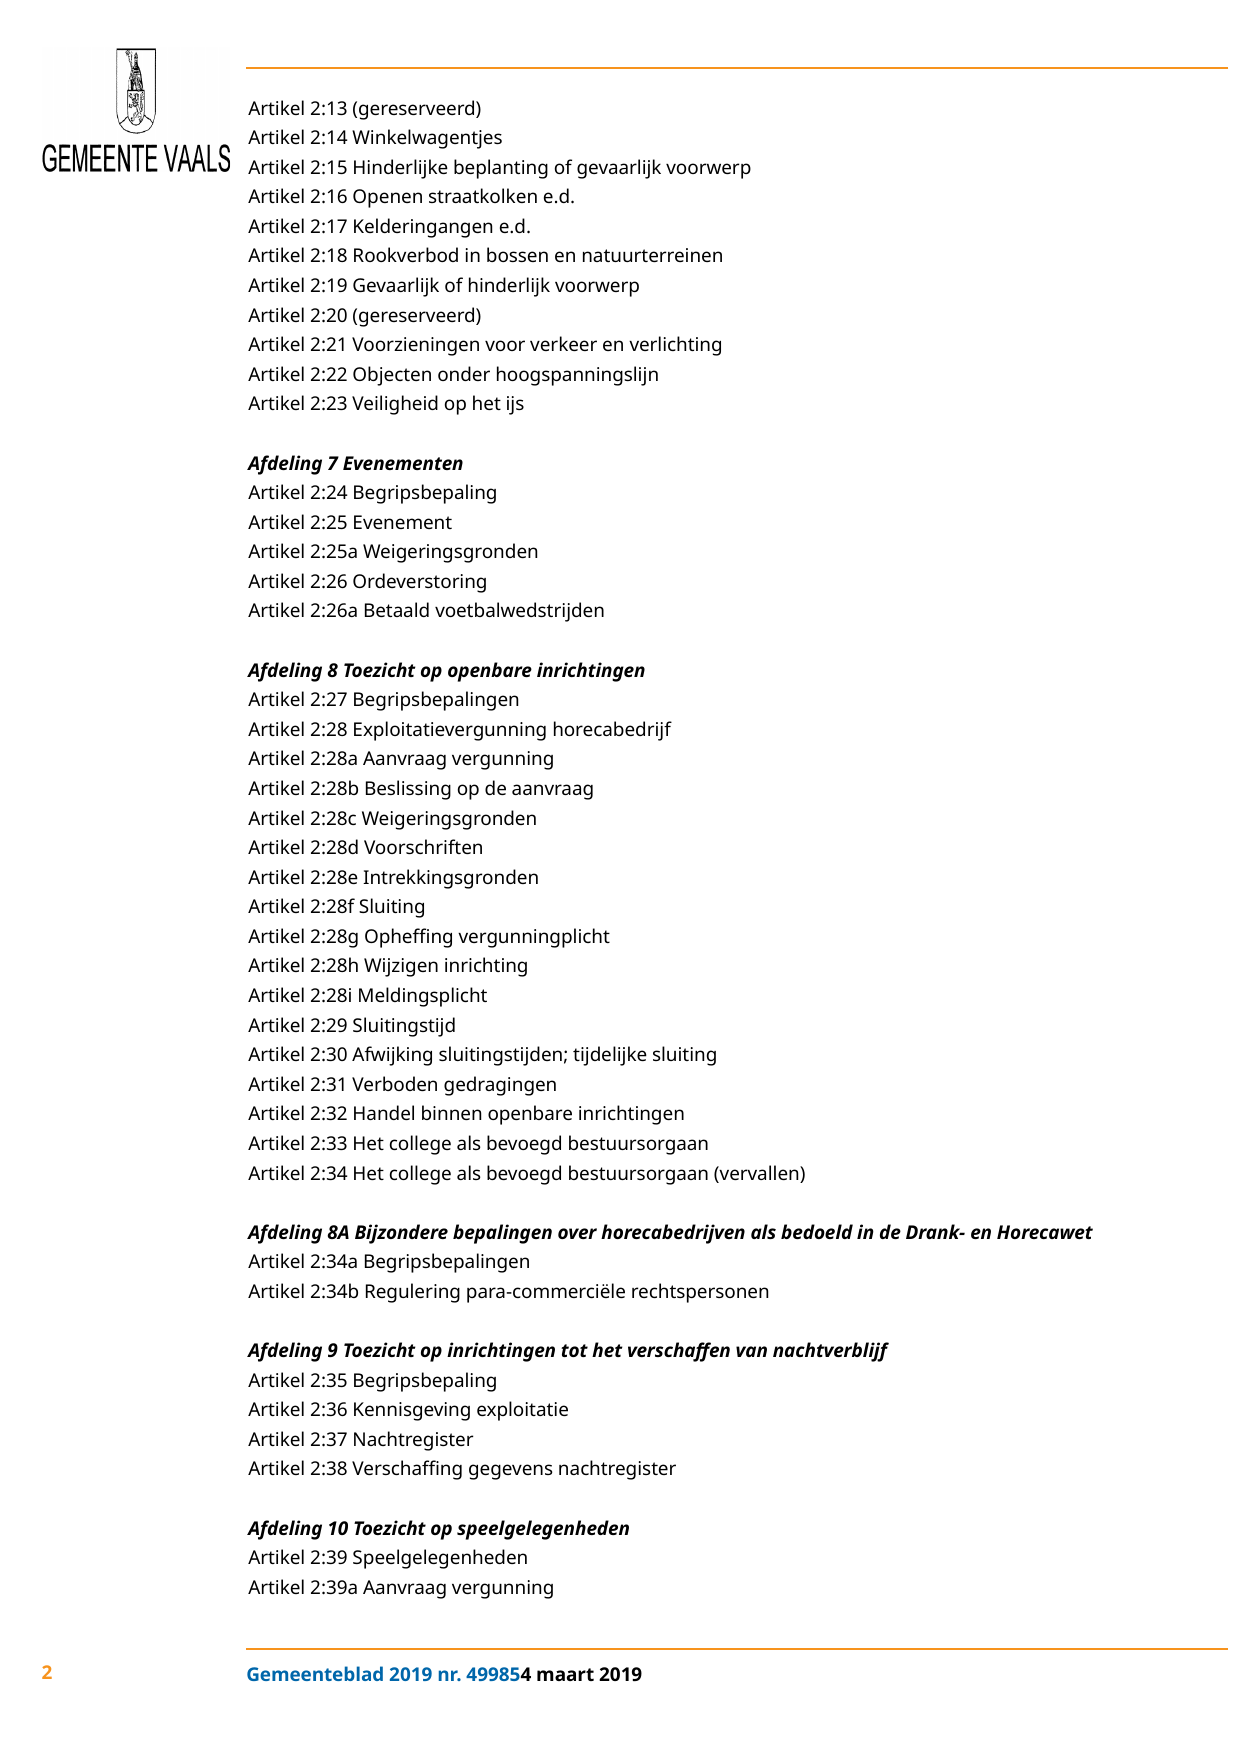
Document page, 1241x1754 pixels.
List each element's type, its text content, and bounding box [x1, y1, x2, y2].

text Artikel 2:16 Openen straatkolken e.d. [248, 183, 1152, 209]
text Artikel 2:34 Het college als bevoegd bestuursorgaan (vervallen) [248, 1160, 1152, 1186]
text Artikel 2:32 Handel binnen openbare inrichtingen [248, 1101, 1152, 1126]
text Afdeling 8A Bijzondere bepalingen over horecabedrijven als bedoeld in de Drank- en Horecawet [248, 1219, 1152, 1245]
text Artikel 2:35 Begripsbepaling [248, 1367, 1152, 1393]
text Artikel 2:28a Aanvraag vergunning [248, 746, 1152, 771]
text Afdeling 8 Toezicht op openbare inrichtingen [248, 657, 1152, 683]
text Artikel 2:24 Begripsbepaling [248, 479, 1152, 505]
text Artikel 2:26a Betaald voetbalwedstrijden [248, 598, 1152, 623]
text Artikel 2:26 Ordeverstoring [248, 568, 1152, 594]
text Artikel 2:22 Objecten onder hoogspanningslijn [248, 361, 1152, 387]
text Afdeling 10 Toezicht op speelgelegenheden [248, 1515, 1152, 1541]
text Artikel 2:23 Veiligheid op het ijs [248, 391, 1152, 416]
text Artikel 2:13 (gereserveerd) [248, 95, 1152, 121]
text Artikel 2:18 Rookverbod in bossen en natuurterreinen [248, 243, 1152, 268]
text Artikel 2:36 Kennisgeving exploitatie [248, 1396, 1152, 1422]
text Artikel 2:25 Evenement [248, 509, 1152, 535]
text Artikel 2:29 Sluitingstijd [248, 1012, 1152, 1038]
text Artikel 2:34a Begripsbepalingen [248, 1248, 1152, 1274]
picture [41, 47, 231, 172]
text Afdeling 9 Toezicht op inrichtingen tot het verschaffen van nachtverblijf [248, 1337, 1152, 1363]
text Artikel 2:14 Winkelwagentjes [248, 124, 1152, 150]
text Artikel 2:21 Voorzieningen voor verkeer en verlichting [248, 331, 1152, 357]
text Artikel 2:28c Weigeringsgronden [248, 805, 1152, 831]
text Artikel 2:39 Speelgelegenheden [248, 1544, 1152, 1570]
text Artikel 2:28i Meldingsplicht [248, 982, 1152, 1008]
text Artikel 2:15 Hinderlijke beplanting of gevaarlijk voorwerp [248, 154, 1152, 180]
text Artikel 2:31 Verboden gedragingen [248, 1071, 1152, 1097]
text Artikel 2:28d Voorschriften [248, 834, 1152, 860]
text Artikel 2:38 Verschaffing gegevens nachtregister [248, 1456, 1152, 1481]
text Artikel 2:34b Regulering para-commerciële rechtspersonen [248, 1278, 1152, 1304]
text Artikel 2:28f Sluiting [248, 893, 1152, 919]
text Artikel 2:28e Intrekkingsgronden [248, 864, 1152, 890]
text Artikel 2:27 Begripsbepalingen [248, 686, 1152, 712]
text Artikel 2:28 Exploitatievergunning horecabedrijf [248, 716, 1152, 742]
text Artikel 2:25a Weigeringsgronden [248, 538, 1152, 564]
text Artikel 2:37 Nachtregister [248, 1426, 1152, 1452]
text Artikel 2:28b Beslissing op de aanvraag [248, 775, 1152, 801]
text Artikel 2:28g Opheffing vergunningplicht [248, 923, 1152, 949]
text Artikel 2:33 Het college als bevoegd bestuursorgaan [248, 1130, 1152, 1156]
text Artikel 2:17 Kelderingangen e.d. [248, 213, 1152, 239]
text Artikel 2:28h Wijzigen inrichting [248, 953, 1152, 978]
text Artikel 2:19 Gevaarlijk of hinderlijk voorwerp [248, 272, 1152, 298]
text Afdeling 7 Evenementen [248, 450, 1152, 476]
text Artikel 2:39a Aanvraag vergunning [248, 1574, 1152, 1600]
text Artikel 2:30 Afwijking sluitingstijden; tijdelijke sluiting [248, 1041, 1152, 1067]
text Artikel 2:20 (gereserveerd) [248, 302, 1152, 328]
